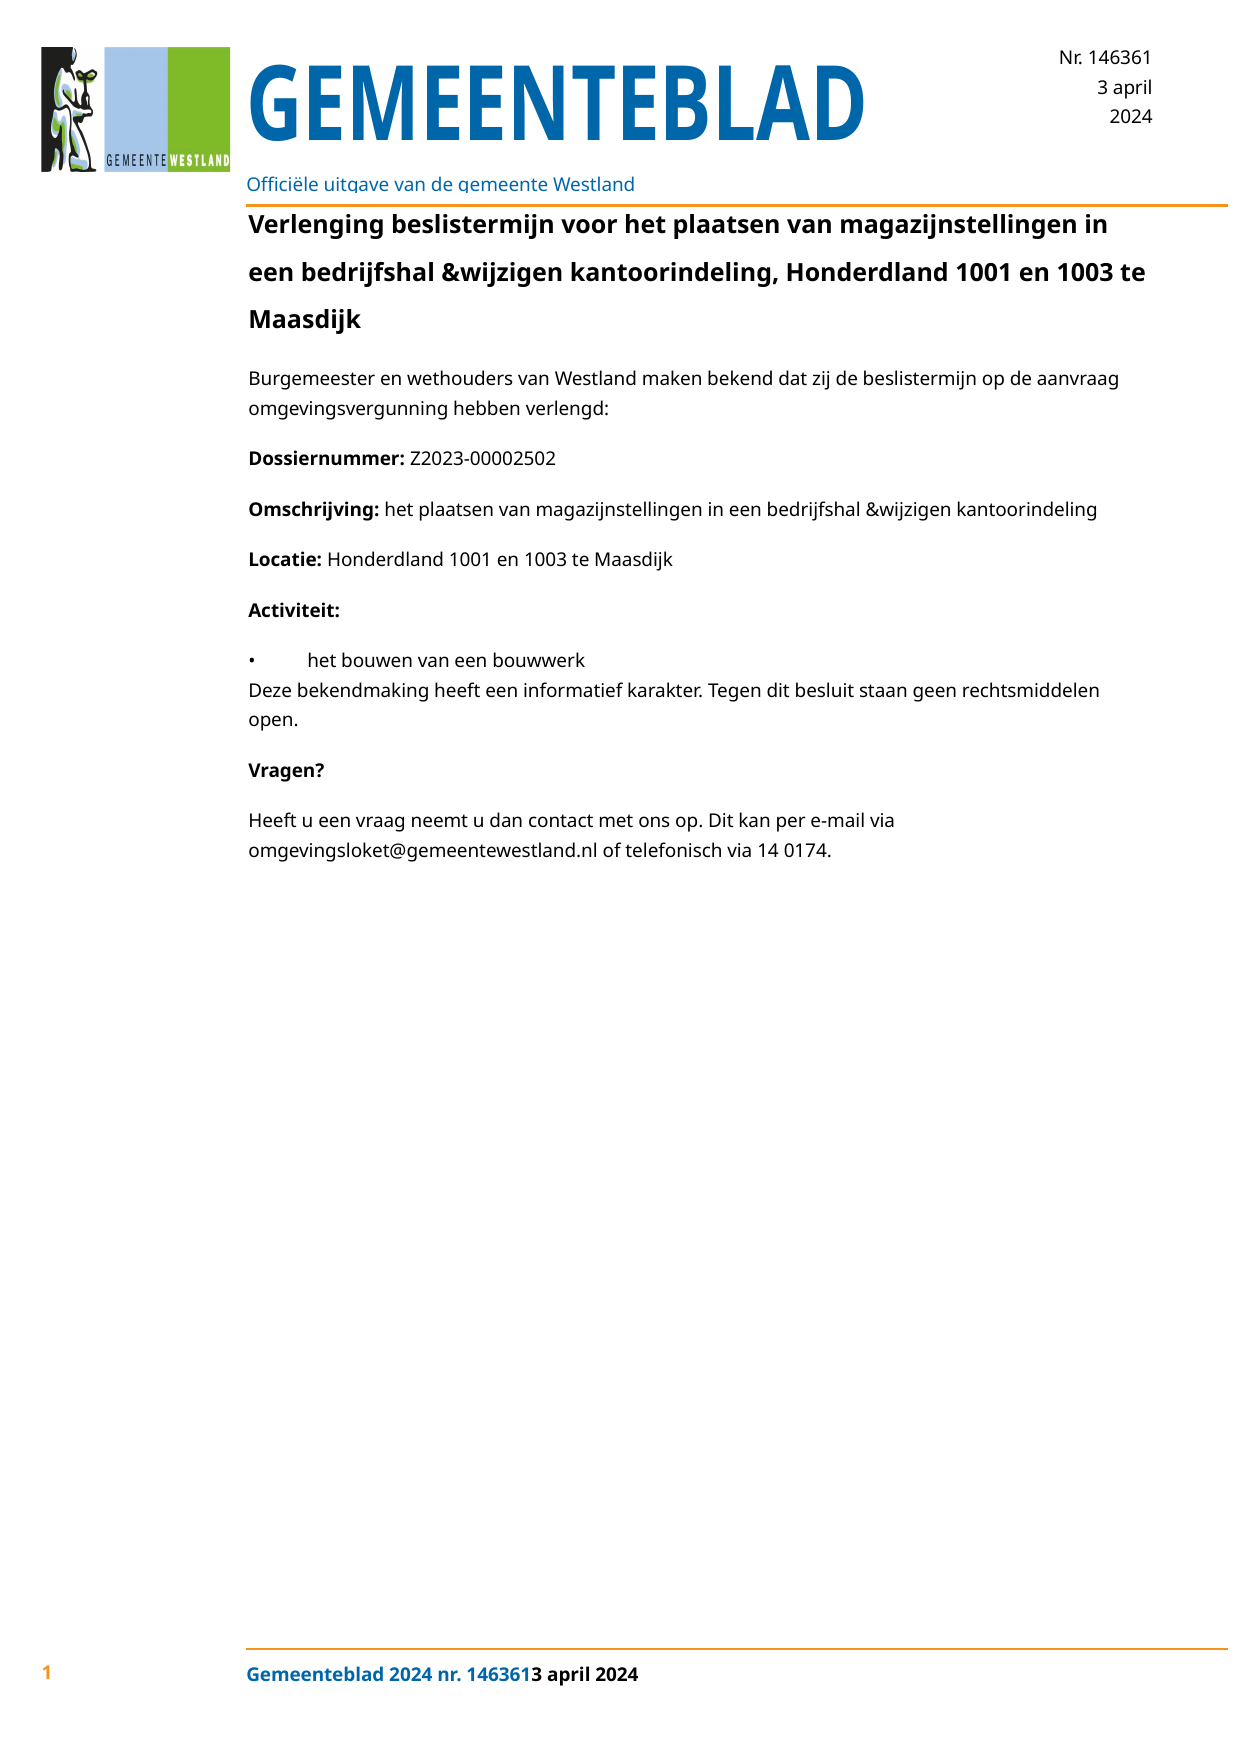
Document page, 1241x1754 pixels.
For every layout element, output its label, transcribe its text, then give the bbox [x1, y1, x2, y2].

text Deze bekendmaking heeft een informatief karakter. Tegen dit besluit staan geen rechtsmiddelen open. [248, 677, 1152, 732]
text Verlenging beslistermijn voor het plaatsen van magazijnstellingen in een bedrijfshal &wijzigen kantoorindeling, Honderdland 1001 en 1003 te Maasdijk [248, 207, 1152, 336]
text Dossiernummer: Z2023-00002502 [248, 446, 1152, 471]
list het bouwen van een bouwwerk [248, 647, 1152, 673]
text Locatie: Honderdland 1001 en 1003 te Maasdijk [248, 546, 1152, 572]
picture [41, 47, 231, 172]
text Omschrijving: het plaatsen van magazijnstellingen in een bedrijfshal &wijzigen kantoorindeling [248, 496, 1152, 522]
text Burgemeester en wethouders van Westland maken bekend dat zij de beslistermijn op de aanvraag omgevingsvergunning hebben verlengd: [248, 366, 1152, 421]
text Heeft u een vraag neemt u dan contact met ons op. Dit kan per e-mail via omgevingsloket@gemeentewestland.nl of telefonisch via 14 0174. [248, 807, 1152, 862]
text Activiteit: [248, 597, 1152, 622]
text Vragen? [248, 757, 1152, 782]
